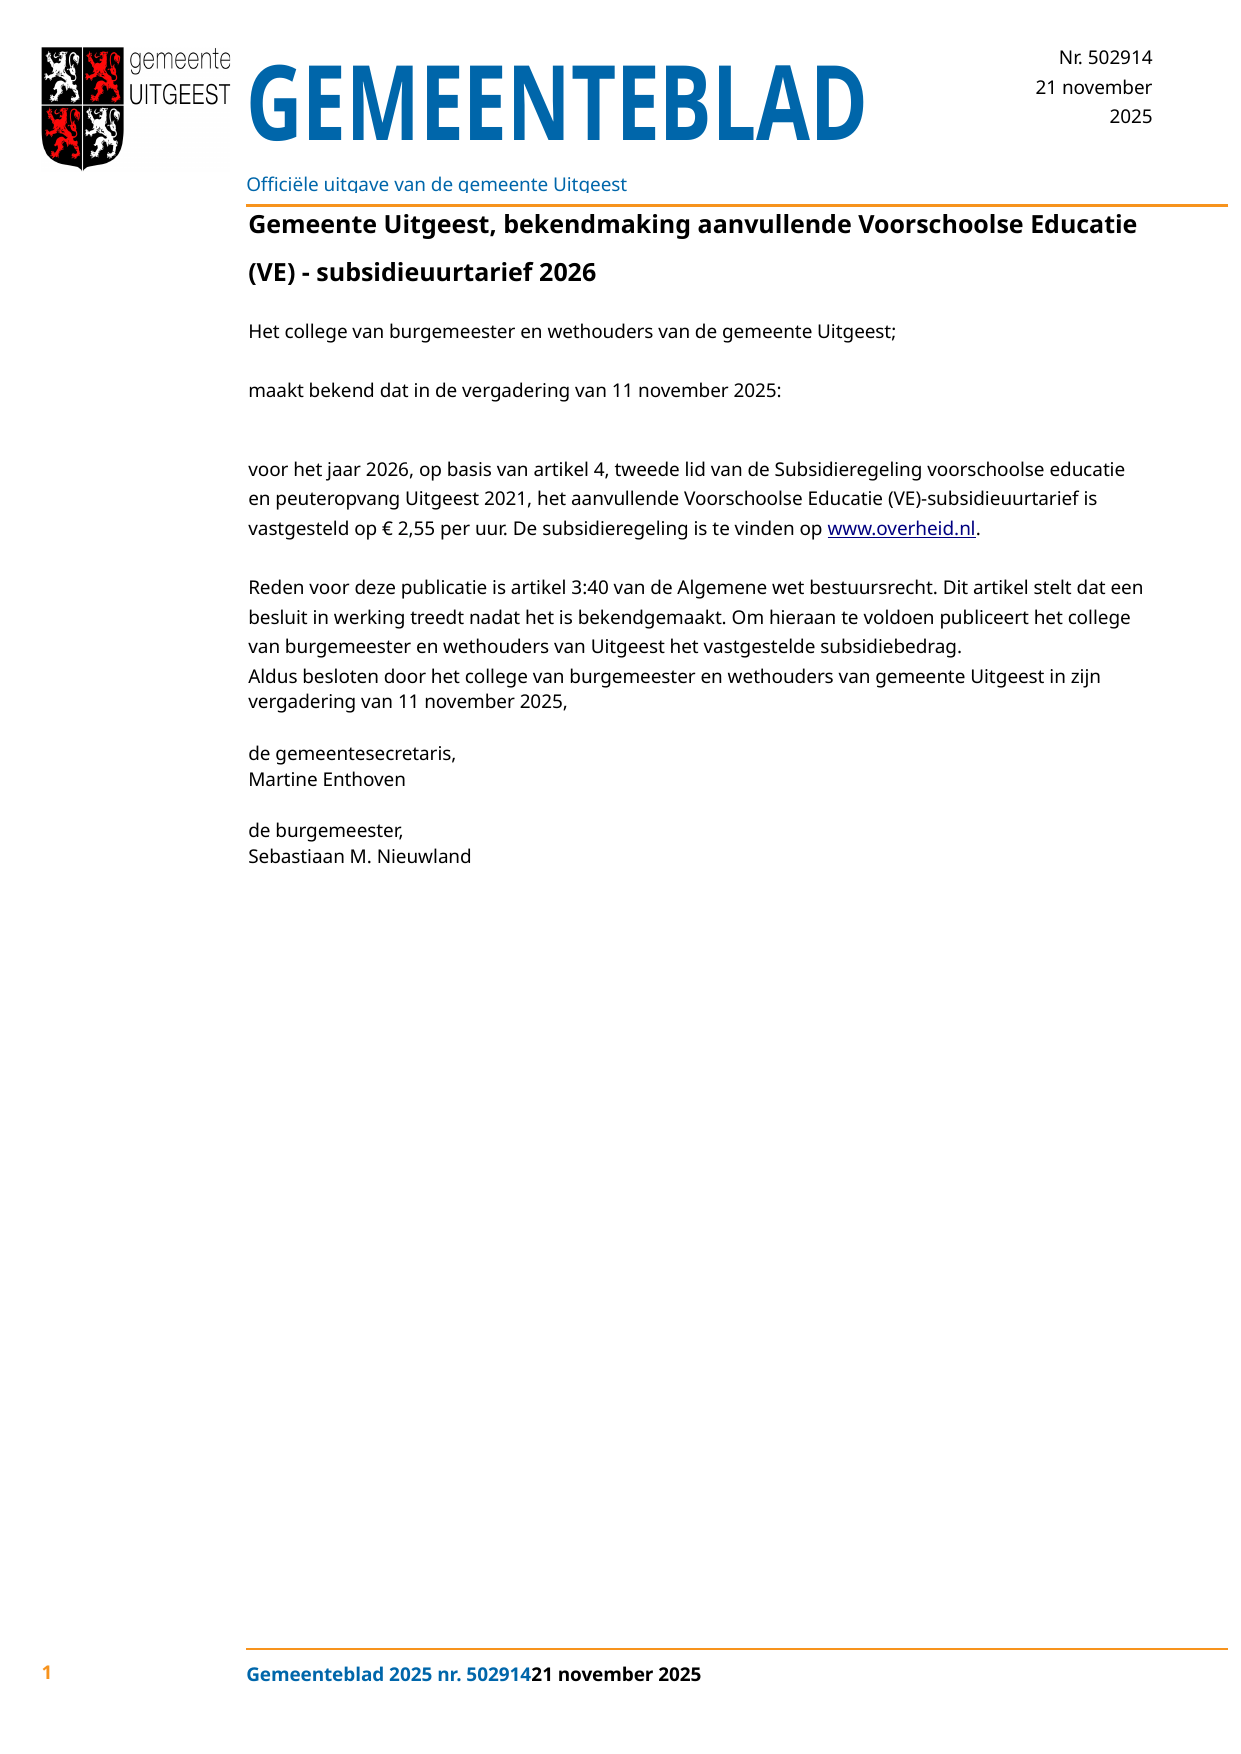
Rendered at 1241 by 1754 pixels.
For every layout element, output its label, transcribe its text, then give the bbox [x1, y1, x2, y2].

text Martine Enthoven [248, 766, 1152, 792]
text voor het jaar 2026, op basis van artikel 4, tweede lid van de Subsidieregeling voorschoolse educatie en peuteropvang Uitgeest 2021, het aanvullende Voorschoolse Educatie (VE)-subsidieuurtarief is vastgesteld op € 2,55 per uur. De subsidieregeling is te vinden op www.overheid.nl. [248, 456, 1152, 541]
text Aldus besloten door het college van burgemeester en wethouders van gemeente Uitgeest in zijn vergadering van 11 november 2025, [248, 663, 1152, 714]
text Sebastiaan M. Nieuwland [248, 843, 1152, 869]
text Het college van burgemeester en wethouders van de gemeente Uitgeest; [248, 318, 1152, 344]
text de gemeentesecretaris, [248, 740, 1152, 766]
picture [41, 47, 231, 172]
text Reden voor deze publicatie is artikel 3:40 van de Algemene wet bestuursrecht. Dit artikel stelt dat een besluit in werking treedt nadat het is bekendgemaakt. Om hieraan te voldoen publiceert het college van burgemeester en wethouders van Uitgeest het vastgestelde subsidiebedrag. [248, 574, 1152, 659]
text maakt bekend dat in de vergadering van 11 november 2025: [248, 377, 1152, 403]
text de burgemeester, [248, 817, 1152, 843]
text Gemeente Uitgeest, bekendmaking aanvullende Voorschoolse Educatie (VE) - subsidieuurtarief 2026 [248, 207, 1152, 288]
